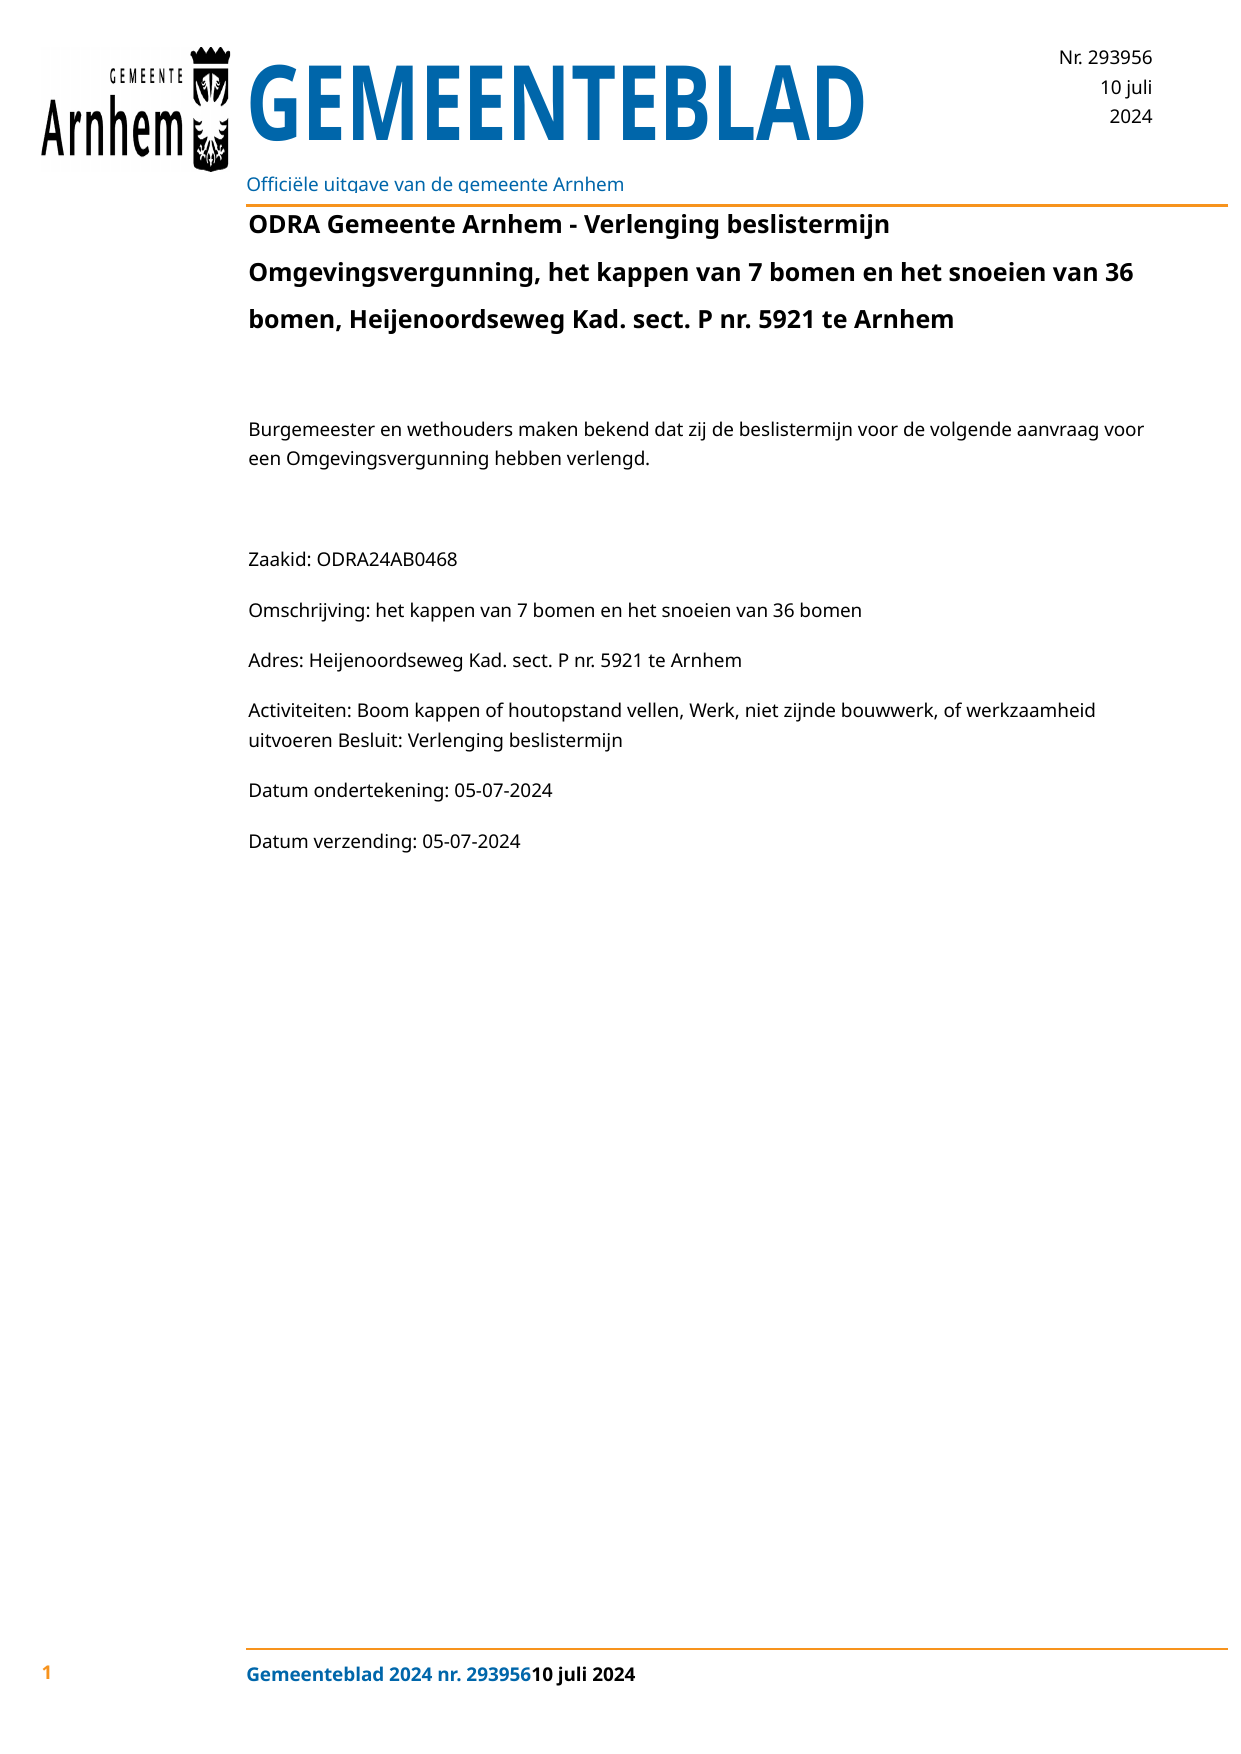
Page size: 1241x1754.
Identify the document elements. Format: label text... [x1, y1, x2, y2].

text Zaakid: ODRA24AB0468 [248, 546, 1152, 572]
text Burgemeester en wethouders maken bekend dat zij de beslistermijn voor de volgende aanvraag voor een Omgevingsvergunning hebben verlengd. [248, 416, 1152, 471]
picture [41, 47, 231, 172]
text ODRA Gemeente Arnhem - Verlenging beslistermijn Omgevingsvergunning, het kappen van 7 bomen en het snoeien van 36 bomen, Heijenoordseweg Kad. sect. P nr. 5921 te Arnhem [248, 207, 1152, 336]
text Datum verzending: 05-07-2024 [248, 828, 1152, 854]
text Activiteiten: Boom kappen of houtopstand vellen, Werk, niet zijnde bouwwerk, of werkzaamheid uitvoeren Besluit: Verlenging beslistermijn [248, 698, 1152, 753]
text Omschrijving: het kappen van 7 bomen en het snoeien van 36 bomen [248, 597, 1152, 622]
text Adres: Heijenoordseweg Kad. sect. P nr. 5921 te Arnhem [248, 647, 1152, 673]
text Datum ondertekening: 05-07-2024 [248, 778, 1152, 803]
